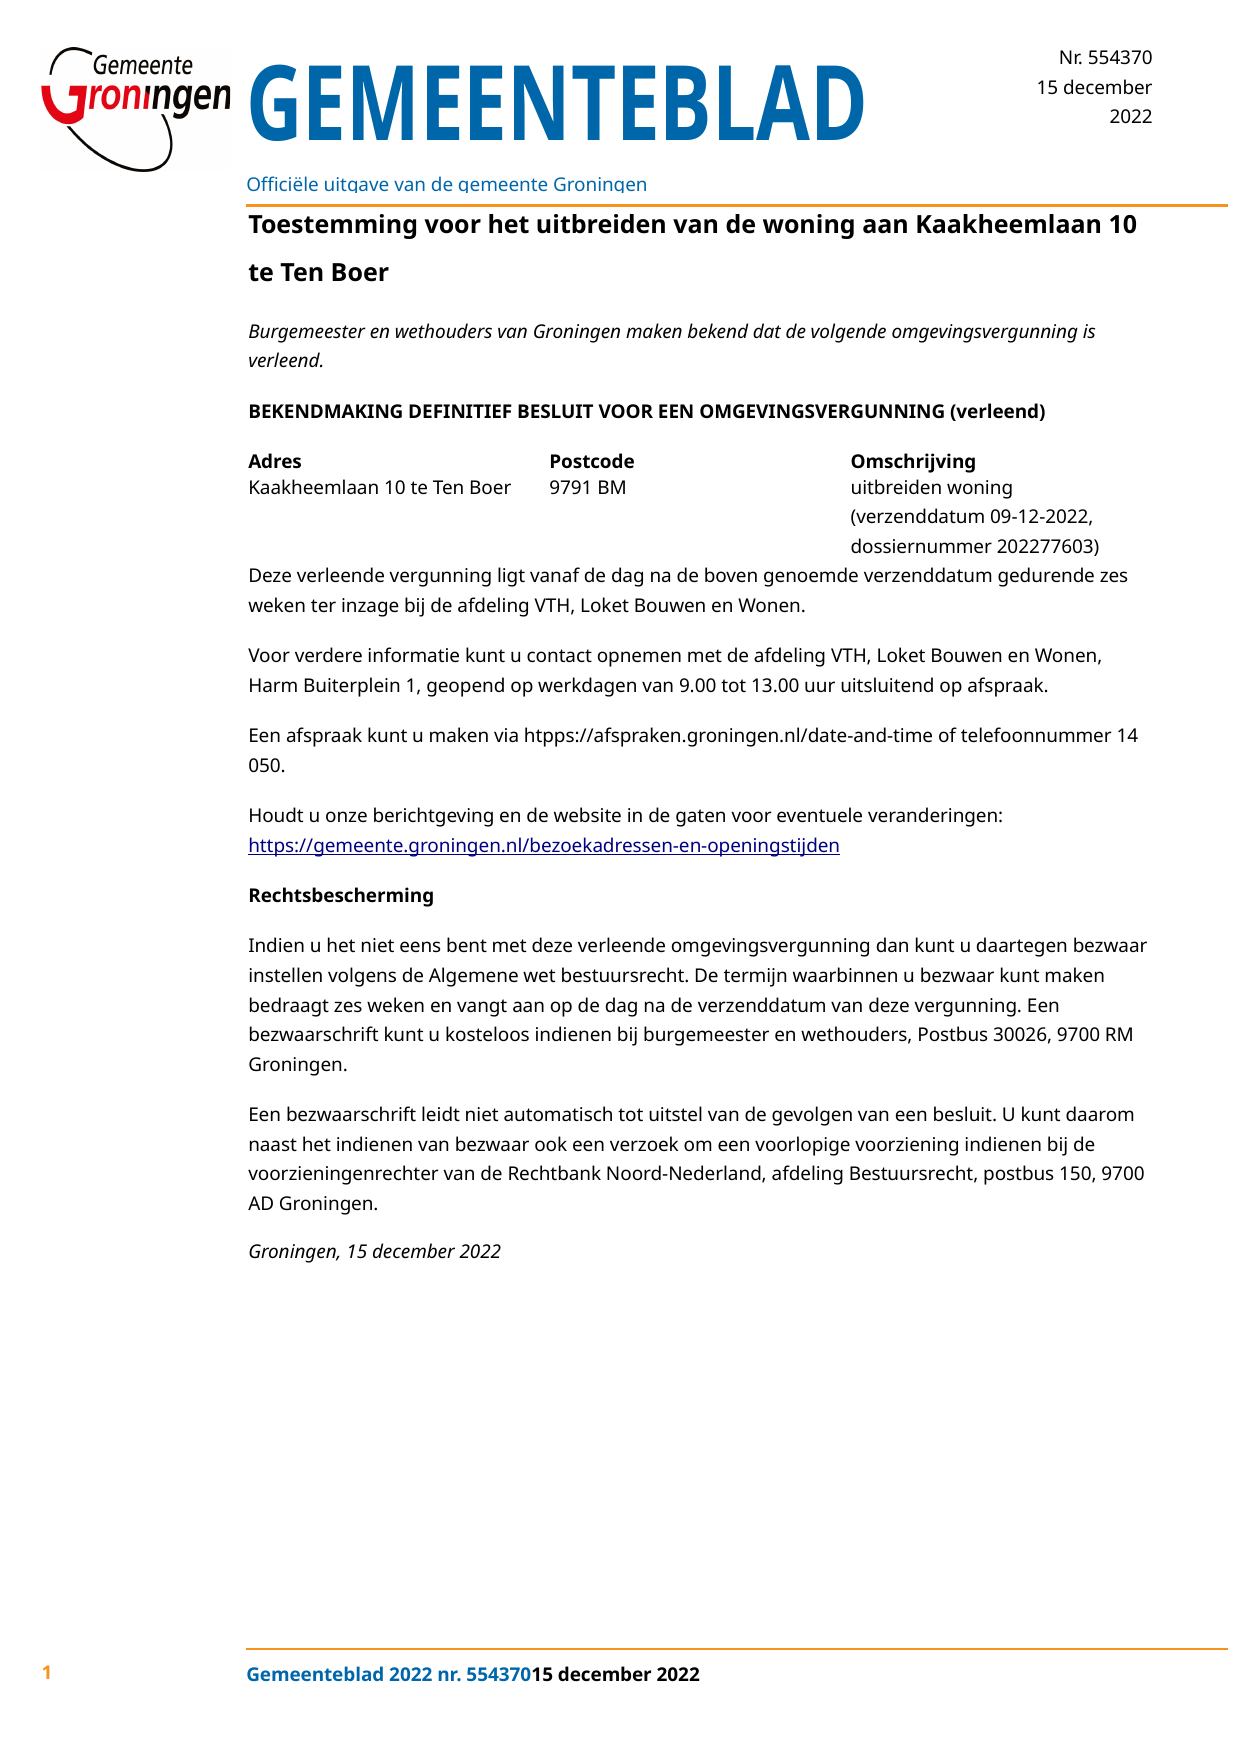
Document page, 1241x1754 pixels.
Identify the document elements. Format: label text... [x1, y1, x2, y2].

text Deze verleende vergunning ligt vanaf de dag na de boven genoemde verzenddatum gedurende zes weken ter inzage bij de afdeling VTH, Loket Bouwen en Wonen. [248, 562, 1152, 618]
text Burgemeester en wethouders van Groningen maken bekend dat de volgende omgevingsvergunning is verleend. [248, 318, 1152, 373]
text Voor verdere informatie kunt u contact opnemen met de afdeling VTH, Loket Bouwen en Wonen, Harm Buiterplein 1, geopend op werkdagen van 9.00 tot 13.00 uur uitsluitend op afspraak. [248, 642, 1152, 698]
text Een afspraak kunt u maken via htpps://afspraken.groningen.nl/date-and-time of telefoonnummer 14 050. [248, 722, 1152, 778]
table_header Adres [248, 449, 549, 474]
text Groningen, 15 december 2022 [248, 1238, 1152, 1264]
table_header Postcode [549, 449, 850, 474]
table_cell uitbreiden woning (verzenddatum 09-12-2022, dossiernummer 202277603) [850, 474, 1152, 559]
table_header Omschrijving [850, 449, 1152, 474]
table_cell Kaakheemlaan 10 te Ten Boer [248, 474, 549, 559]
table_cell 9791 BM [549, 474, 850, 559]
text Houdt u onze berichtgeving en de website in de gaten voor eventuele veranderingen: https://gemeente.groningen.nl/bezoekadressen-en-openingstijden [248, 802, 1152, 858]
text Indien u het niet eens bent met deze verleende omgevingsvergunning dan kunt u daartegen bezwaar instellen volgens de Algemene wet bestuursrecht. De termijn waarbinnen u bezwaar kunt maken bedraagt zes weken en vangt aan op de dag na de verzenddatum van deze vergunning. Een bezwaarschrift kunt u kosteloos indienen bij burgemeester en wethouders, Postbus 30026, 9700 RM Groningen. [248, 933, 1152, 1077]
picture [41, 47, 231, 172]
text Een bezwaarschrift leidt niet automatisch tot uitstel van de gevolgen van een besluit. U kunt daarom naast het indienen van bezwaar ook een verzoek om een voorlopige voorziening indienen bij de voorzieningenrechter van de Rechtbank Noord-Nederland, afdeling Bestuursrecht, postbus 150, 9700 AD Groningen. [248, 1101, 1152, 1216]
text Rechtsbescherming [248, 882, 1152, 908]
text BEKENDMAKING DEFINITIEF BESLUIT VOOR EEN OMGEVINGSVERGUNNING (verleend) [248, 398, 1152, 424]
text Toestemming voor het uitbreiden van de woning aan Kaakheemlaan 10 te Ten Boer [248, 207, 1152, 288]
